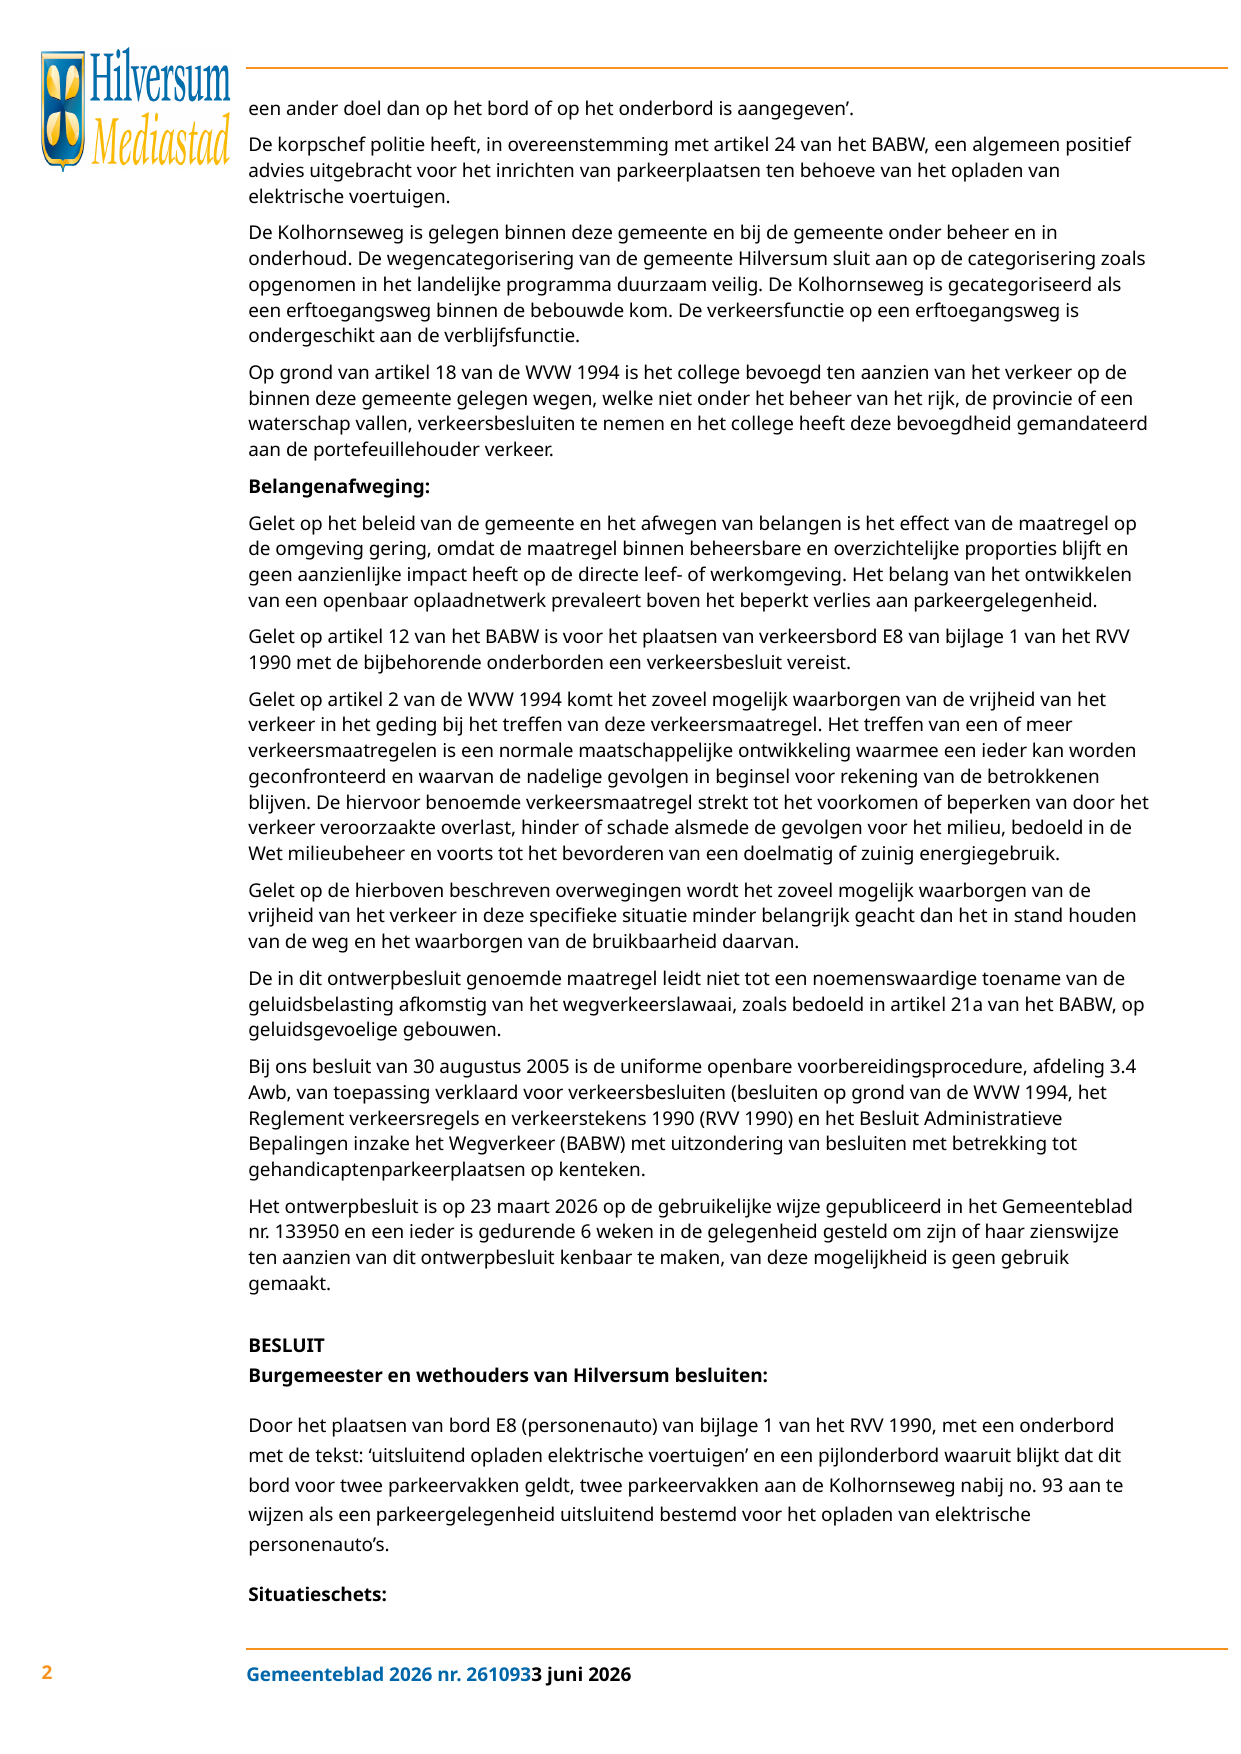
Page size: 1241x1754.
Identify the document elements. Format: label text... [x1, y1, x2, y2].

text Situatieschets: [248, 1581, 1152, 1607]
text De korpschef politie heeft, in overeenstemming met artikel 24 van het BABW, een algemeen positief advies uitgebracht voor het inrichten van parkeerplaatsen ten behoeve van het opladen van elektrische voertuigen. [248, 131, 1152, 209]
text Op grond van artikel 18 van de WVW 1994 is het college bevoegd ten aanzien van het verkeer op de binnen deze gemeente gelegen wegen, welke niet onder het beheer van het rijk, de provincie of een waterschap vallen, verkeersbesluiten te nemen en het college heeft deze bevoegdheid gemandateerd aan de portefeuillehouder verkeer. [248, 359, 1152, 462]
text De Kolhornseweg is gelegen binnen deze gemeente en bij de gemeente onder beheer en in onderhoud. De wegencategorisering van de gemeente Hilversum sluit aan op de categorisering zoals opgenomen in het landelijke programma duurzaam veilig. De Kolhornseweg is gecategoriseerd als een erftoegangsweg binnen de bebouwde kom. De verkeersfunctie op een erftoegangsweg is ondergeschikt aan de verblijfsfunctie. [248, 219, 1152, 348]
text Burgemeester en wethouders van Hilversum besluiten: [248, 1362, 1152, 1388]
text een ander doel dan op het bord of op het onderbord is aangegeven’. [248, 95, 1152, 121]
text De in dit ontwerpbesluit genoemde maatregel leidt niet tot een noemenswaardige toename van de geluidsbelasting afkomstig van het wegverkeerslawaai, zoals bedoeld in artikel 21a van het BABW, op geluidsgevoelige gebouwen. [248, 965, 1152, 1042]
text Gelet op de hierboven beschreven overwegingen wordt het zoveel mogelijk waarborgen van de vrijheid van het verkeer in deze specifieke situatie minder belangrijk geacht dan het in stand houden van de weg en het waarborgen van de bruikbaarheid daarvan. [248, 877, 1152, 954]
text Bij ons besluit van 30 augustus 2005 is de uniforme openbare voorbereidingsprocedure, afdeling 3.4 Awb, van toepassing verklaard voor verkeersbesluiten (besluiten op grond van de WVW 1994, het Reglement verkeersregels en verkeerstekens 1990 (RVV 1990) en het Besluit Administratieve Bepalingen inzake het Wegverkeer (BABW) met uitzondering van besluiten met betrekking tot gehandicaptenparkeerplaatsen op kenteken. [248, 1053, 1152, 1182]
text BESLUIT [248, 1333, 1152, 1358]
text Belangenafweging: [248, 473, 1152, 499]
text Door het plaatsen van bord E8 (personenauto) van bijlage 1 van het RVV 1990, met een onderbord met de tekst: ‘uitsluitend opladen elektrische voertuigen’ en een pijlonderbord waaruit blijkt dat dit bord voor twee parkeervakken geldt, twee parkeervakken aan de Kolhornseweg nabij no. 93 aan te wijzen als een parkeergelegenheid uitsluitend bestemd voor het opladen van elektrische personenauto’s. [248, 1413, 1152, 1557]
text Gelet op artikel 12 van het BABW is voor het plaatsen van verkeersbord E8 van bijlage 1 van het RVV 1990 met de bijbehorende onderborden een verkeersbesluit vereist. [248, 623, 1152, 675]
picture [41, 47, 231, 172]
text Gelet op artikel 2 van de WVW 1994 komt het zoveel mogelijk waarborgen van de vrijheid van het verkeer in het geding bij het treffen van deze verkeersmaatregel. Het treffen van een of meer verkeersmaatregelen is een normale maatschappelijke ontwikkeling waarmee een ieder kan worden geconfronteerd en waarvan de nadelige gevolgen in beginsel voor rekening van de betrokkenen blijven. De hiervoor benoemde verkeersmaatregel strekt tot het voorkomen of beperken van door het verkeer veroorzaakte overlast, hinder of schade alsmede de gevolgen voor het milieu, bedoeld in de Wet milieubeheer en voorts tot het bevorderen van een doelmatig of zuinig energiegebruik. [248, 686, 1152, 866]
text Gelet op het beleid van de gemeente en het afwegen van belangen is het effect van de maatregel op de omgeving gering, omdat de maatregel binnen beheersbare en overzichtelijke proporties blijft en geen aanzienlijke impact heeft op de directe leef- of werkomgeving. Het belang van het ontwikkelen van een openbaar oplaadnetwerk prevaleert boven het beperkt verlies aan parkeergelegenheid. [248, 510, 1152, 613]
text Het ontwerpbesluit is op 23 maart 2026 op de gebruikelijke wijze gepubliceerd in het Gemeenteblad nr. 133950 en een ieder is gedurende 6 weken in de gelegenheid gesteld om zijn of haar zienswijze ten aanzien van dit ontwerpbesluit kenbaar te maken, van deze mogelijkheid is geen gebruik gemaakt. [248, 1193, 1152, 1296]
